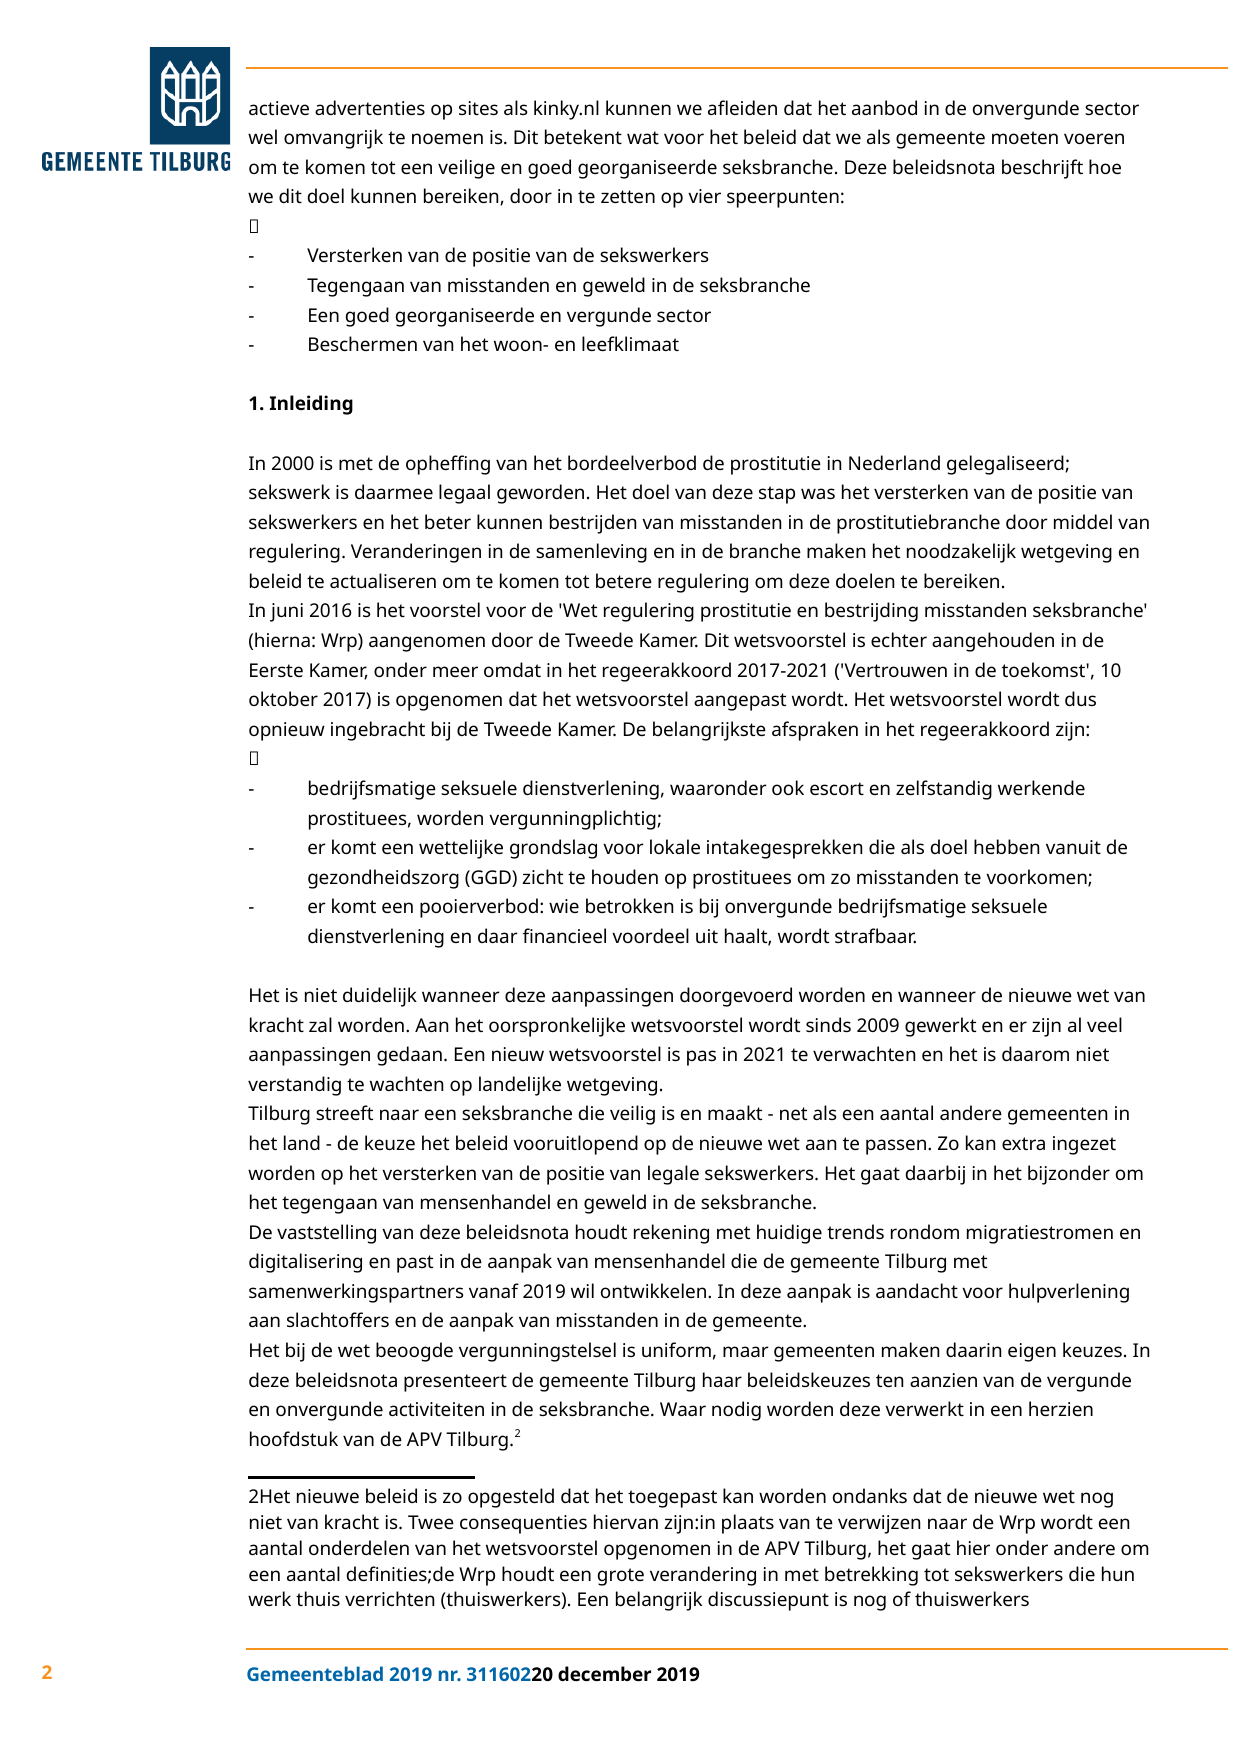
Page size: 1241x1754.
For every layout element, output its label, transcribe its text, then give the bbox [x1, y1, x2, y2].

list Versterken van de positie van de sekswerkers [248, 243, 1152, 268]
text actieve advertenties op sites als kinky.nl kunnen we afleiden dat het aanbod in de onvergunde sector wel omvangrijk te noemen is. Dit betekent wat voor het beleid dat we als gemeente moeten voeren om te komen tot een veilige en goed georganiseerde seksbranche. Deze beleidsnota beschrijft hoe we dit doel kunnen bereiken, door in te zetten op vier speerpunten: [248, 95, 1152, 209]
text In 2000 is met de opheffing van het bordeelverbod de prostitutie in Nederland gelegaliseerd; sekswerk is daarmee legaal geworden. Het doel van deze stap was het versterken van de positie van sekswerkers en het beter kunnen bestrijden van misstanden in de prostitutiebranche door middel van regulering. Veranderingen in de samenleving en in de branche maken het noodzakelijk wetgeving en beleid te actualiseren om te komen tot betere regulering om deze doelen te bereiken. [248, 450, 1152, 594]
text Het is niet duidelijk wanneer deze aanpassingen doorgevoerd worden en wanneer de nieuwe wet van kracht zal worden. Aan het oorspronkelijke wetsvoorstel wordt sinds 2009 gewerkt en er zijn al veel aanpassingen gedaan. Een nieuw wetsvoorstel is pas in 2021 te verwachten en het is daarom niet verstandig te wachten op landelijke wetgeving. [248, 982, 1152, 1097]
list er komt een wettelijke grondslag voor lokale intakegesprekken die als doel hebben vanuit de gezondheidszorg (GGD) zicht te houden op prostituees om zo misstanden te voorkomen; [248, 834, 1152, 890]
text 1. Inleiding [248, 391, 1152, 416]
list Een goed georganiseerde en vergunde sector [248, 302, 1152, 328]
text Het bij de wet beoogde vergunningstelsel is uniform, maar gemeenten maken daarin eigen keuzes. In deze beleidsnota presenteert de gemeente Tilburg haar beleidskeuzes ten aanzien van de vergunde en onvergunde activiteiten in de seksbranche. Waar nodig worden deze verwerkt in een herzien hoofdstuk van de APV Tilburg. [248, 1337, 1152, 1452]
text Het nieuwe beleid is zo opgesteld dat het toegepast kan worden ondanks dat de nieuwe wet nog niet van kracht is. Twee consequenties hiervan zijn:in plaats van te verwijzen naar de Wrp wordt een aantal onderdelen van het wetsvoorstel opgenomen in de APV Tilburg, het gaat hier onder andere om een aantal definities;de Wrp houdt een grote verandering in met betrekking tot sekswerkers die hun werk thuis verrichten (thuiswerkers). Een belangrijk discussiepunt is nog of thuiswerkers [248, 1483, 1152, 1612]
list Tegengaan van misstanden en geweld in de seksbranche [248, 272, 1152, 298]
list er komt een pooierverbod: wie betrokken is bij onvergunde bedrijfsmatige seksuele dienstverlening en daar financieel voordeel uit haalt, wordt strafbaar. [248, 893, 1152, 949]
text  [248, 746, 1152, 771]
list Beschermen van het woon- en leefklimaat [248, 331, 1152, 357]
text In juni 2016 is het voorstel voor de 'Wet regulering prostitutie en bestrijding misstanden seksbranche' (hierna: Wrp) aangenomen door de Tweede Kamer. Dit wetsvoorstel is echter aangehouden in de Eerste Kamer, onder meer omdat in het regeerakkoord 2017-2021 ('Vertrouwen in de toekomst', 10 oktober 2017) is opgenomen dat het wetsvoorstel aangepast wordt. Het wetsvoorstel wordt dus opnieuw ingebracht bij de Tweede Kamer. De belangrijkste afspraken in het regeerakkoord zijn: [248, 598, 1152, 742]
list bedrijfsmatige seksuele dienstverlening, waaronder ook escort en zelfstandig werkende prostituees, worden vergunningplichtig; [248, 775, 1152, 831]
text De vaststelling van deze beleidsnota houdt rekening met huidige trends rondom migratiestromen en digitalisering en past in de aanpak van mensenhandel die de gemeente Tilburg met samenwerkingspartners vanaf 2019 wil ontwikkelen. In deze aanpak is aandacht voor hulpverlening aan slachtoffers en de aanpak van misstanden in de gemeente. [248, 1219, 1152, 1333]
text Tilburg streeft naar een seksbranche die veilig is en maakt - net als een aantal andere gemeenten in het land - de keuze het beleid vooruitlopend op de nieuwe wet aan te passen. Zo kan extra ingezet worden op het versterken van de positie van legale sekswerkers. Het gaat daarbij in het bijzonder om het tegengaan van mensenhandel en geweld in de seksbranche. [248, 1101, 1152, 1215]
text  [248, 213, 1152, 239]
picture [41, 47, 231, 172]
